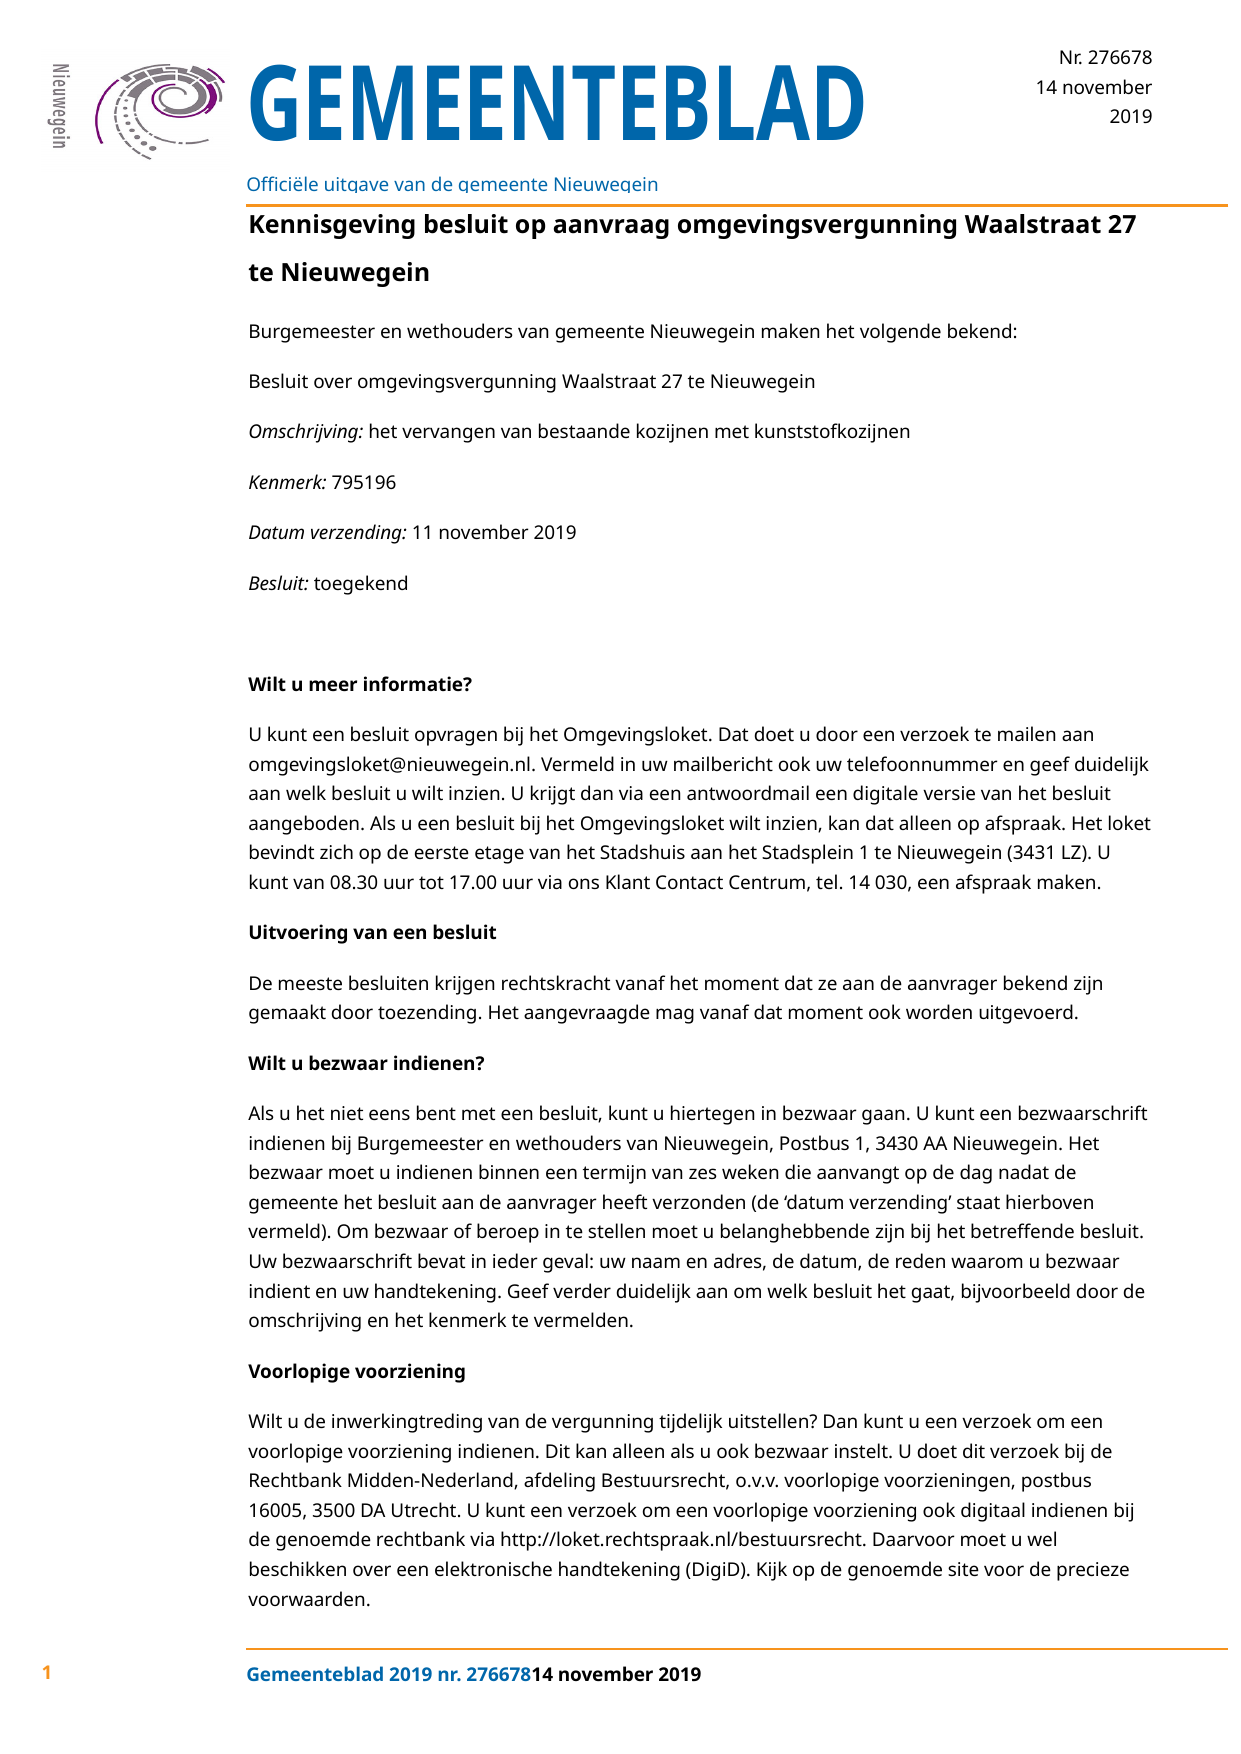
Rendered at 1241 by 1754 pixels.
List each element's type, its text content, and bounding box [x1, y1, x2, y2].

text Omschrijving: het vervangen van bestaande kozijnen met kunststofkozijnen [248, 419, 1152, 444]
text Besluit over omgevingsvergunning Waalstraat 27 te Nieuwegein [248, 368, 1152, 394]
text Besluit: toegekend [248, 570, 1152, 596]
text Wilt u bezwaar indienen? [248, 1050, 1152, 1076]
picture [41, 47, 231, 172]
text Kenmerk: 795196 [248, 469, 1152, 495]
text Voorlopige voorziening [248, 1358, 1152, 1384]
text Kennisgeving besluit op aanvraag omgevingsvergunning Waalstraat 27 te Nieuwegein [248, 207, 1152, 288]
text De meeste besluiten krijgen rechtskracht vanaf het moment dat ze aan de aanvrager bekend zijn gemaakt door toezending. Het aangevraagde mag vanaf dat moment ook worden uitgevoerd. [248, 970, 1152, 1025]
text Uitvoering van een besluit [248, 919, 1152, 945]
text Datum verzending: 11 november 2019 [248, 519, 1152, 545]
text U kunt een besluit opvragen bij het Omgevingsloket. Dat doet u door een verzoek te mailen aan omgevingsloket@nieuwegein.nl. Vermeld in uw mailbericht ook uw telefoonnummer en geef duidelijk aan welk besluit u wilt inzien. U krijgt dan via een antwoordmail een digitale versie van het besluit aangeboden. Als u een besluit bij het Omgevingsloket wilt inzien, kan dat alleen op afspraak. Het loket bevindt zich op de eerste etage van het Stadshuis aan het Stadsplein 1 te Nieuwegein (3431 LZ). U kunt van 08.30 uur tot 17.00 uur via ons Klant Contact Centrum, tel. 14 030, een afspraak maken. [248, 721, 1152, 895]
text Wilt u meer informatie? [248, 671, 1152, 697]
text Als u het niet eens bent met een besluit, kunt u hiertegen in bezwaar gaan. U kunt een bezwaarschrift indienen bij Burgemeester en wethouders van Nieuwegein, Postbus 1, 3430 AA Nieuwegein. Het bezwaar moet u indienen binnen een termijn van zes weken die aanvangt op de dag nadat de gemeente het besluit aan de aanvrager heeft verzonden (de ‘datum verzending’ staat hierboven vermeld). Om bezwaar of beroep in te stellen moet u belanghebbende zijn bij het betreffende besluit. Uw bezwaarschrift bevat in ieder geval: uw naam en adres, de datum, de reden waarom u bezwaar indient en uw handtekening. Geef verder duidelijk aan om welk besluit het gaat, bijvoorbeeld door de omschrijving en het kenmerk te vermelden. [248, 1100, 1152, 1333]
text Wilt u de inwerkingtreding van de vergunning tijdelijk uitstellen? Dan kunt u een verzoek om een voorlopige voorziening indienen. Dit kan alleen als u ook bezwaar instelt. U doet dit verzoek bij de Rechtbank Midden-Nederland, afdeling Bestuursrecht, o.v.v. voorlopige voorzieningen, postbus 16005, 3500 DA Utrecht. U kunt een verzoek om een voorlopige voorziening ook digitaal indienen bij de genoemde rechtbank via http://loket.rechtspraak.nl/bestuursrecht. Daarvoor moet u wel beschikken over een elektronische handtekening (DigiD). Kijk op de genoemde site voor de precieze voorwaarden. [248, 1408, 1152, 1612]
text Burgemeester en wethouders van gemeente Nieuwegein maken het volgende bekend: [248, 318, 1152, 344]
